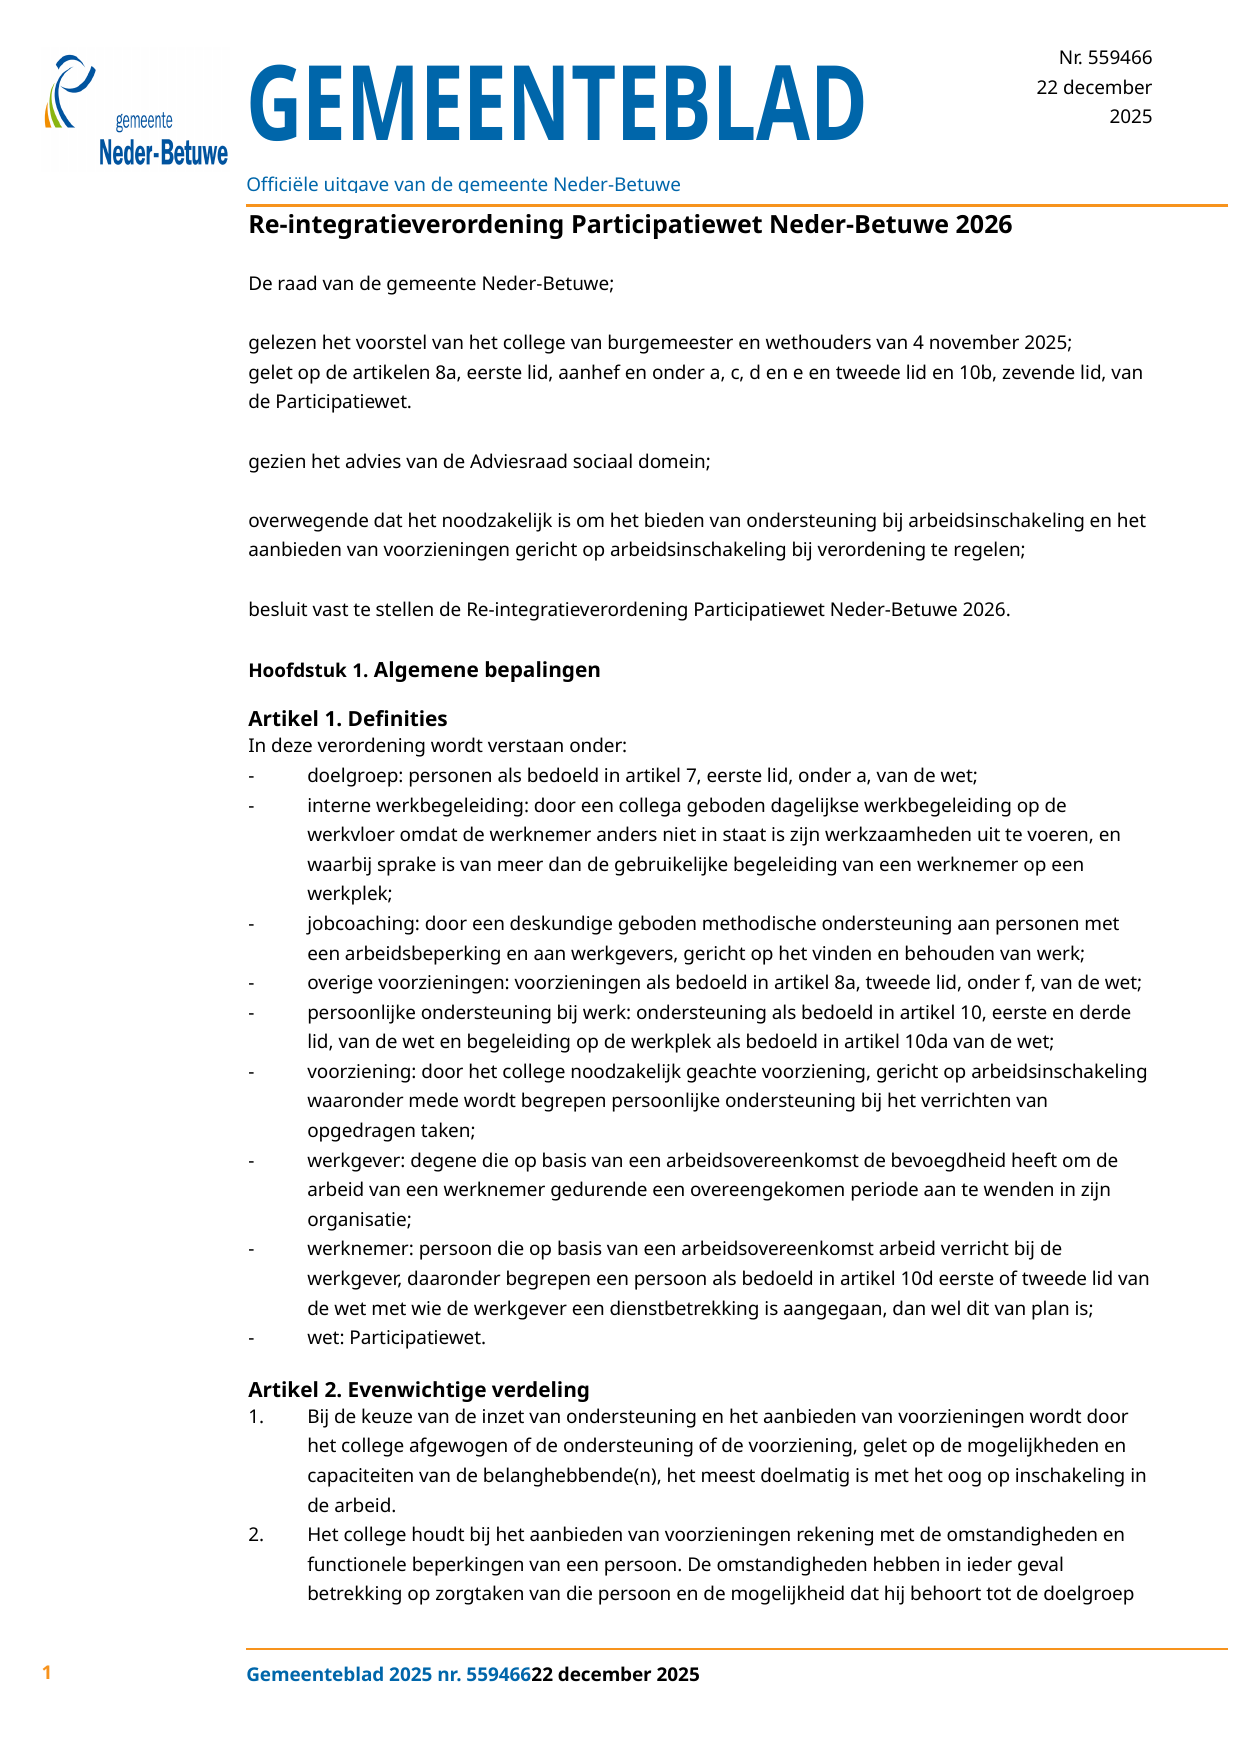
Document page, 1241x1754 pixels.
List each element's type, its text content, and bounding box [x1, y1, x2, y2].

text overwegende dat het noodzakelijk is om het bieden van ondersteuning bij arbeidsinschakeling en het aanbieden van voorzieningen gericht op arbeidsinschakeling bij verordening te regelen; [248, 507, 1152, 562]
list doelgroep: personen als bedoeld in artikel 7, eerste lid, onder a, van de wet; [248, 762, 1152, 788]
text Artikel 2. Evenwichtige verdeling [248, 1375, 1152, 1403]
list persoonlijke ondersteuning bij werk: ondersteuning als bedoeld in artikel 10, eerste en derde lid, van de wet en begeleiding op de werkplek als bedoeld in artikel 10da van de wet; [248, 999, 1152, 1054]
list voorziening: door het college noodzakelijk geachte voorziening, gericht op arbeidsinschakeling waaronder mede wordt begrepen persoonlijke ondersteuning bij het verrichten van opgedragen taken; [248, 1058, 1152, 1143]
list Het college houdt bij het aanbieden van voorzieningen rekening met de omstandigheden en functionele beperkingen van een persoon. De omstandigheden hebben in ieder geval betrekking op zorgtaken van die persoon en de mogelijkheid dat hij behoort tot de doelgroep [248, 1521, 1152, 1606]
text Re-integratieverordening Participatiewet Neder-Betuwe 2026 [248, 207, 1152, 241]
text Artikel 1. Definities [248, 704, 1152, 733]
text besluit vast te stellen de Re-integratieverordening Participatiewet Neder-Betuwe 2026. [248, 596, 1152, 621]
list jobcoaching: door een deskundige geboden methodische ondersteuning aan personen met een arbeidsbeperking en aan werkgevers, gericht op het vinden en behouden van werk; [248, 910, 1152, 965]
list Bij de keuze van de inzet van ondersteuning en het aanbieden van voorzieningen wordt door het college afgewogen of de ondersteuning of de voorziening, gelet op de mogelijkheden en capaciteiten van de belanghebbende(n), het meest doelmatig is met het oog op inschakeling in de arbeid. [248, 1403, 1152, 1518]
list interne werkbegeleiding: door een collega geboden dagelijkse werkbegeleiding op de werkvloer omdat de werknemer anders niet in staat is zijn werkzaamheden uit te voeren, en waarbij sprake is van meer dan de gebruikelijke begeleiding van een werknemer op een werkplek; [248, 792, 1152, 906]
text gezien het advies van de Adviesraad sociaal domein; [248, 448, 1152, 473]
text gelezen het voorstel van het college van burgemeester en wethouders van 4 november 2025; [248, 329, 1152, 355]
text Hoofdstuk 1. Algemene bepalingen [248, 655, 1152, 683]
text De raad van de gemeente Neder-Betuwe; [248, 270, 1152, 296]
picture [41, 47, 231, 172]
list overige voorzieningen: voorzieningen als bedoeld in artikel 8a, tweede lid, onder f, van de wet; [248, 969, 1152, 995]
text gelet op de artikelen 8a, eerste lid, aanhef en onder a, c, d en e en tweede lid en 10b, zevende lid, van de Participatiewet. [248, 359, 1152, 414]
text In deze verordening wordt verstaan onder: [248, 733, 1152, 758]
list werkgever: degene die op basis van een arbeidsovereenkomst de bevoegdheid heeft om de arbeid van een werknemer gedurende een overeengekomen periode aan te wenden in zijn organisatie; [248, 1147, 1152, 1232]
list werknemer: persoon die op basis van een arbeidsovereenkomst arbeid verricht bij de werkgever, daaronder begrepen een persoon als bedoeld in artikel 10d eerste of tweede lid van de wet met wie de werkgever een dienstbetrekking is aangegaan, dan wel dit van plan is; [248, 1236, 1152, 1320]
list wet: Participatiewet. [248, 1324, 1152, 1350]
